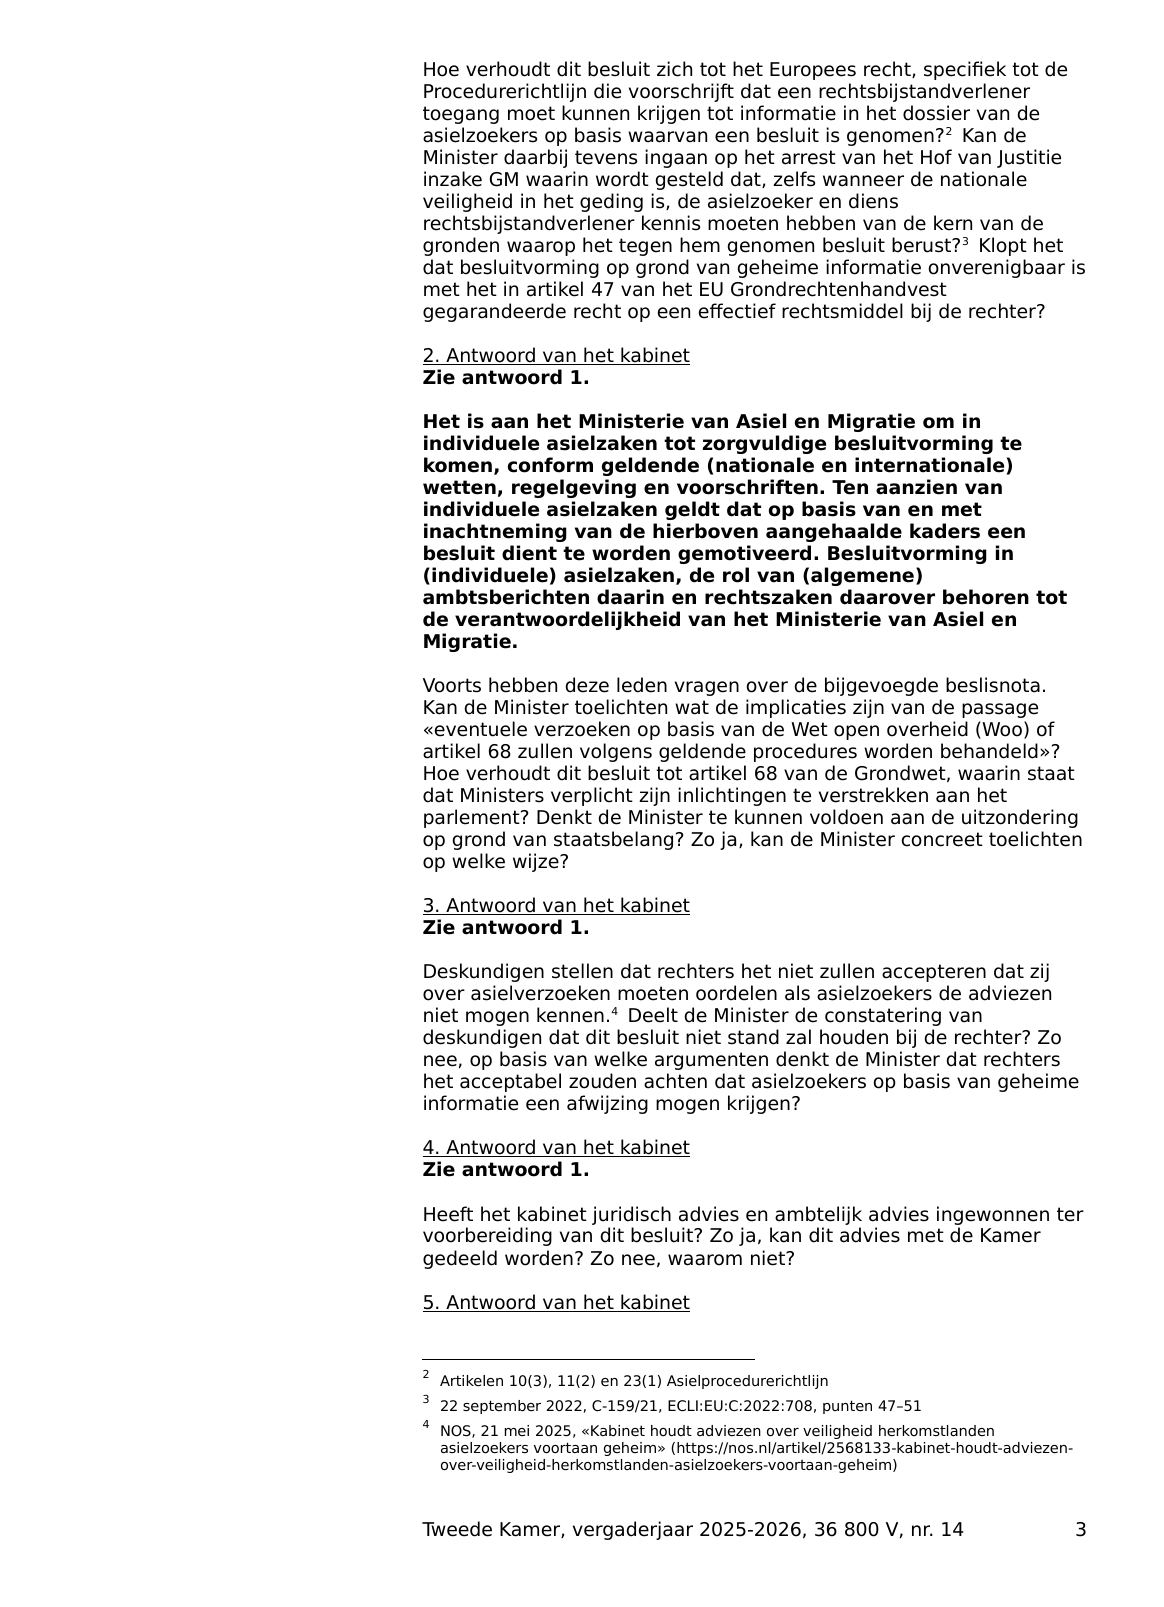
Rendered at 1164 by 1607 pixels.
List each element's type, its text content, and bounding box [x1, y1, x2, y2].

text Zie antwoord 1. [422, 917, 1087, 939]
text Het is aan het Ministerie van Asiel en Migratie om in individuele asielzaken tot zorgvuldige besluitvorming te komen, conform geldende (nationale en internationale) wetten, regelgeving en voorschriften. Ten aanzien van individuele asielzaken geldt dat op basis van en met inachtneming van de hierboven aangehaalde kaders een besluit dient te worden gemotiveerd. Besluitvorming in (individuele) asielzaken, de rol van (algemene) ambtsberichten daarin en rechtszaken daarover behoren tot de verantwoordelijkheid van het Ministerie van Asiel en Migratie. [422, 411, 1087, 653]
text Voorts hebben deze leden vragen over de bijgevoegde beslisnota. Kan de Minister toelichten wat de implicaties zijn van de passage «eventuele verzoeken op basis van de Wet open overheid (Woo) of artikel 68 zullen volgens geldende procedures worden behandeld»? Hoe verhoudt dit besluit tot artikel 68 van de Grondwet, waarin staat dat Ministers verplicht zijn inlichtingen te verstrekken aan het parlement? Denkt de Minister te kunnen voldoen aan de uitzondering op grond van staatsbelang? Zo ja, kan de Minister concreet toelichten op welke wijze? [422, 675, 1087, 873]
text 5. Antwoord van het kabinet [422, 1292, 1087, 1313]
text Deskundigen stellen dat rechters het niet zullen accepteren dat zij over asielverzoeken moeten oordelen als asielzoekers de adviezen niet mogen kennen. Deelt de Minister de constatering van deskundigen dat dit besluit niet stand zal houden bij de rechter? Zo nee, op basis van welke argumenten denkt de Minister dat rechters het acceptabel zouden achten dat asielzoekers op basis van geheime informatie een afwijzing mogen krijgen? [422, 961, 1087, 1115]
text Heeft het kabinet juridisch advies en ambtelijk advies ingewonnen ter voorbereiding van dit besluit? Zo ja, kan dit advies met de Kamer gedeeld worden? Zo nee, waarom niet? [422, 1203, 1087, 1269]
text 2. Antwoord van het kabinet [422, 345, 1087, 367]
text 22 september 2022, C-159/21, ECLI:EU:C:2022:708, punten 47–51 [422, 1393, 1087, 1416]
text Hoe verhoudt dit besluit zich tot het Europees recht, specifiek tot de Procedurerichtlijn die voorschrijft dat een rechtsbijstandverlener toegang moet kunnen krijgen tot informatie in het dossier van de asielzoekers op basis waarvan een besluit is genomen? Kan de Minister daarbij tevens ingaan op het arrest van het Hof van Justitie inzake GM waarin wordt gesteld dat, zelfs wanneer de nationale veiligheid in het geding is, de asielzoeker en diens rechtsbijstandverlener kennis moeten hebben van de kern van de gronden waarop het tegen hem genomen besluit berust? Klopt het dat besluitvorming op grond van geheime informatie onverenigbaar is met het in artikel 47 van het EU Grondrechtenhandvest gegarandeerde recht op een effectief rechtsmiddel bij de rechter? [422, 59, 1087, 323]
text Zie antwoord 1. [422, 367, 1087, 389]
text 4. Antwoord van het kabinet [422, 1137, 1087, 1159]
text NOS, 21 mei 2025, «Kabinet houdt adviezen over veiligheid herkomstlanden asielzoekers voortaan geheim» (https://nos.nl/artikel/2568133-kabinet-houdt-adviezen-over-veiligheid-herkomstlanden-asielzoekers-voortaan-geheim) [422, 1418, 1087, 1474]
text Artikelen 10(3), 11(2) en 23(1) Asielprocedurerichtlijn [422, 1368, 1087, 1391]
text Zie antwoord 1. [422, 1159, 1087, 1181]
text 3. Antwoord van het kabinet [422, 895, 1087, 917]
